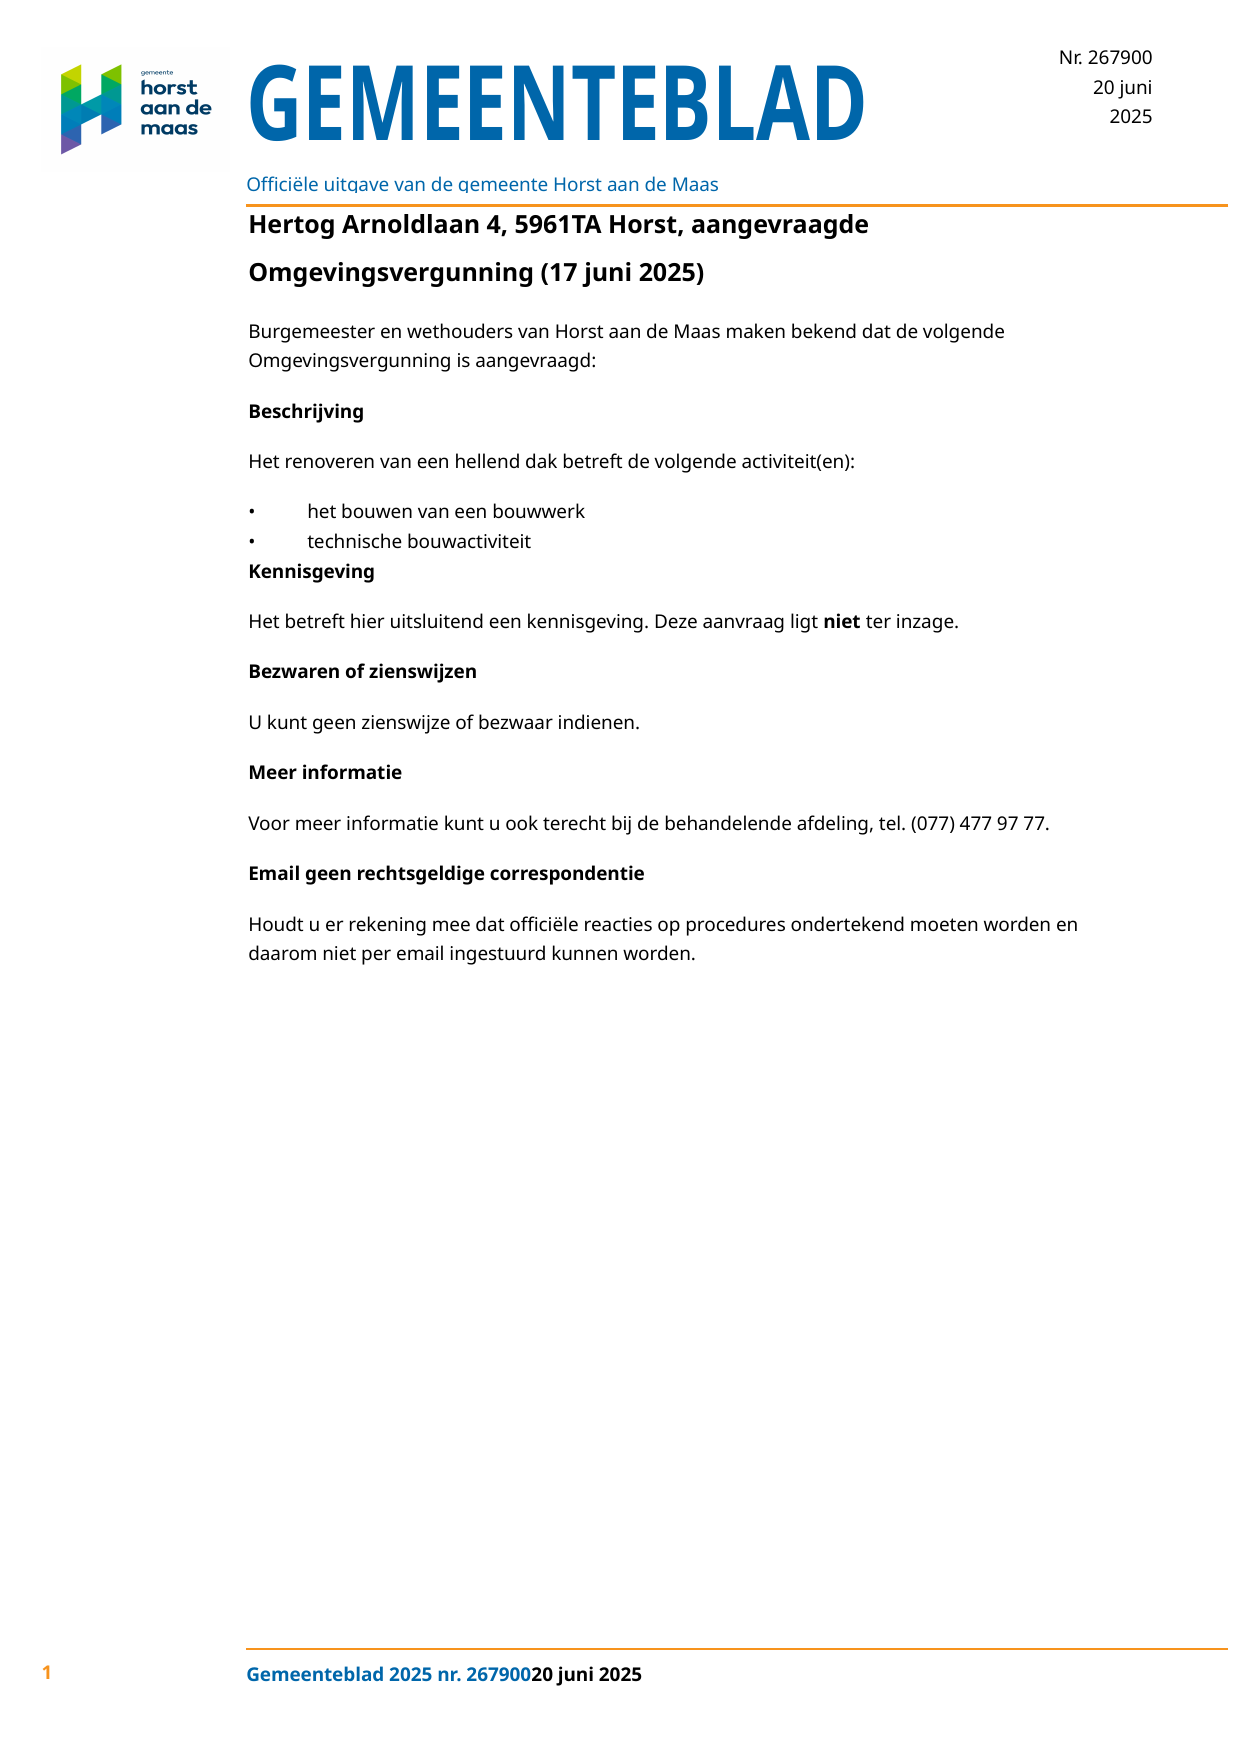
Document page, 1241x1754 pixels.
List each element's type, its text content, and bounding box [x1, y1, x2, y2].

text Voor meer informatie kunt u ook terecht bij de behandelende afdeling, tel. (077) 477 97 77. [248, 810, 1152, 836]
text Email geen rechtsgeldige correspondentie [248, 860, 1152, 886]
text Bezwaren of zienswijzen [248, 659, 1152, 684]
text Het renoveren van een hellend dak betreft de volgende activiteit(en): [248, 448, 1152, 474]
text U kunt geen zienswijze of bezwaar indienen. [248, 709, 1152, 735]
text Burgemeester en wethouders van Horst aan de Maas maken bekend dat de volgende Omgevingsvergunning is aangevraagd: [248, 318, 1152, 373]
text Hertog Arnoldlaan 4, 5961TA Horst, aangevraagde Omgevingsvergunning (17 juni 2025) [248, 207, 1152, 288]
text Kennisgeving [248, 558, 1152, 584]
list technische bouwactiviteit [248, 528, 1152, 554]
text Houdt u er rekening mee dat officiële reacties op procedures ondertekend moeten worden en daarom niet per email ingestuurd kunnen worden. [248, 911, 1152, 966]
list het bouwen van een bouwwerk [248, 499, 1152, 524]
picture [41, 47, 231, 172]
text Beschrijving [248, 398, 1152, 424]
text Het betreft hier uitsluitend een kennisgeving. Deze aanvraag ligt niet ter inzage. [248, 608, 1152, 634]
text Meer informatie [248, 759, 1152, 785]
